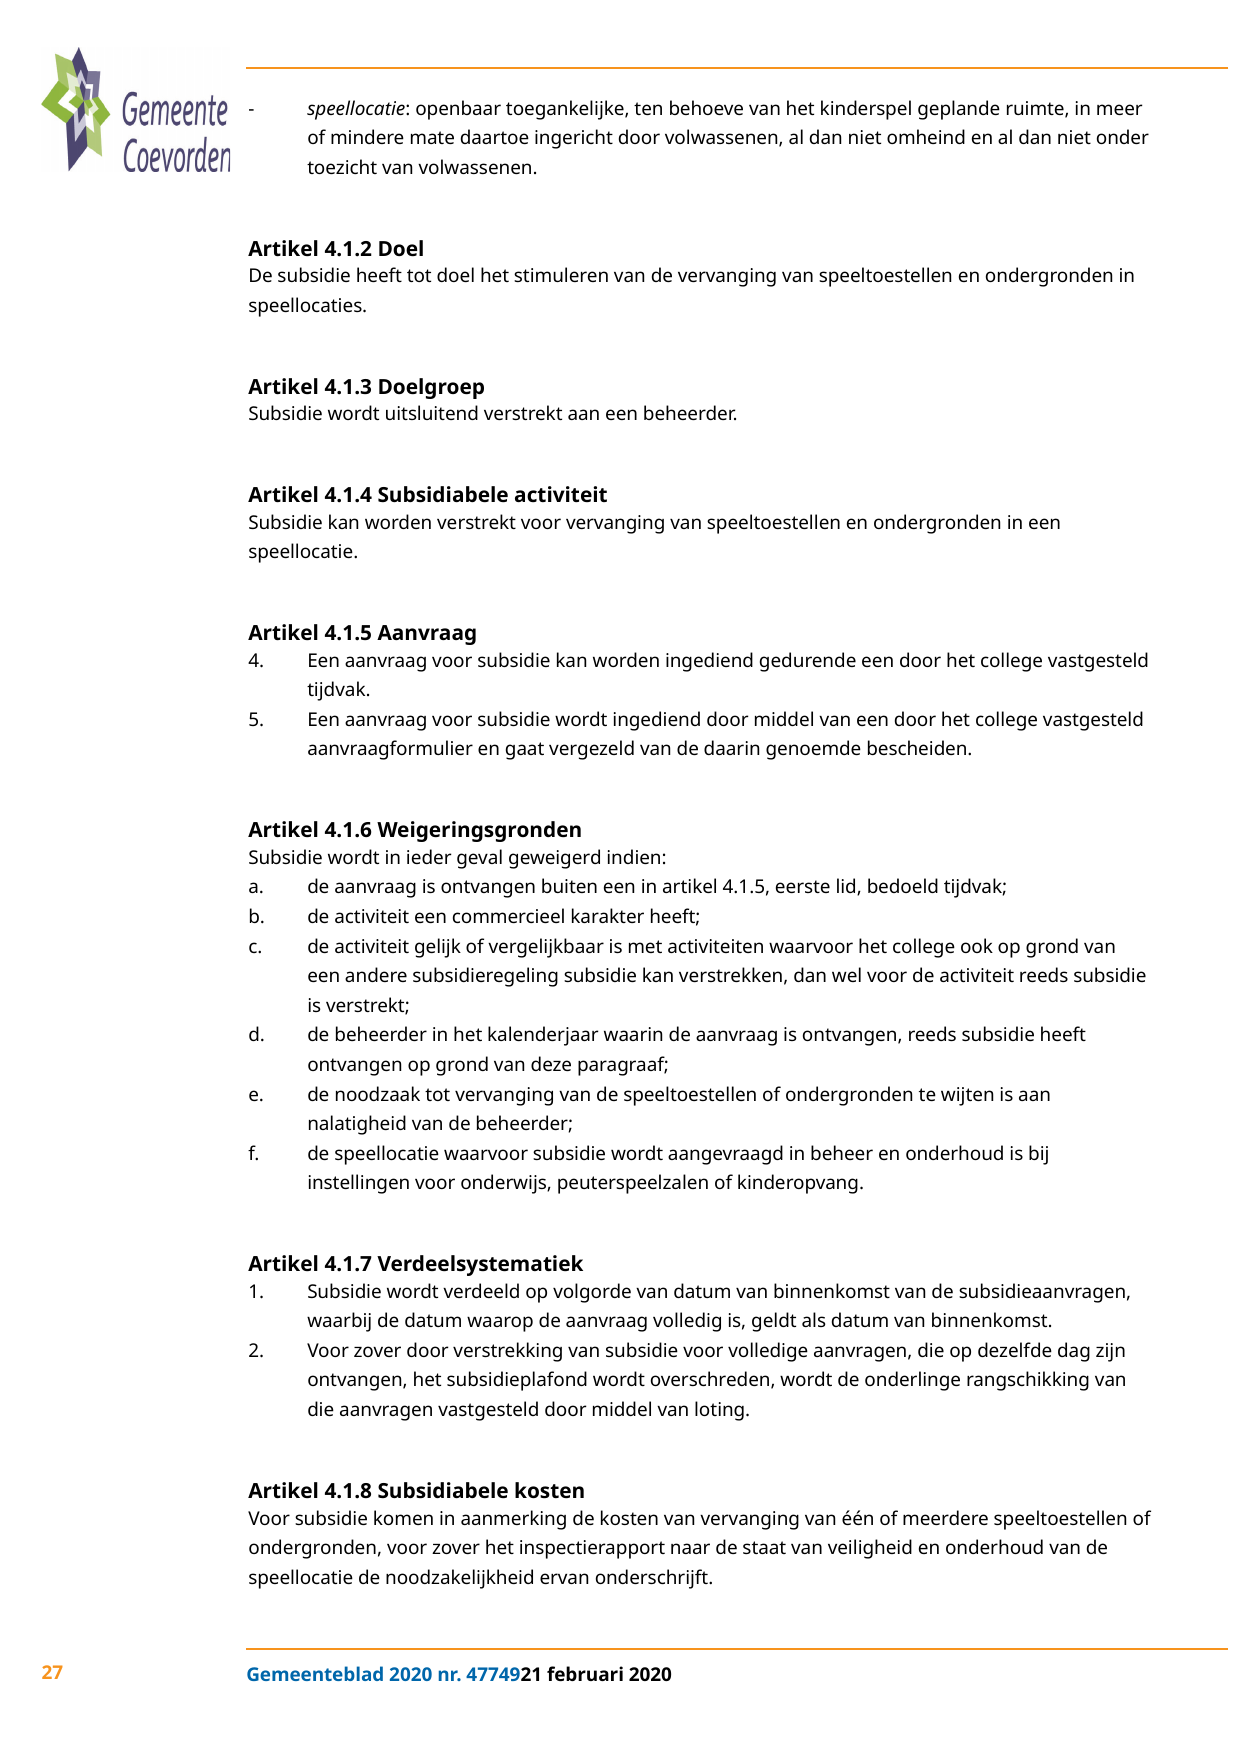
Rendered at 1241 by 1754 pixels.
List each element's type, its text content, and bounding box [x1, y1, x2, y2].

list de activiteit gelijk of vergelijkbaar is met activiteiten waarvoor het college ook op grond van een andere subsidieregeling subsidie kan verstrekken, dan wel voor de activiteit reeds subsidie is verstrekt; [248, 933, 1152, 1018]
text Artikel 4.1.2 Doel [248, 234, 1152, 262]
text Artikel 4.1.4 Subsidiabele activiteit [248, 480, 1152, 509]
list Een aanvraag voor subsidie kan worden ingediend gedurende een door het college vastgesteld tijdvak. [248, 647, 1152, 702]
text Subsidie wordt in ieder geval geweigerd indien: [248, 844, 1152, 870]
list de beheerder in het kalenderjaar waarin de aanvraag is ontvangen, reeds subsidie heeft ontvangen op grond van deze paragraaf; [248, 1022, 1152, 1077]
text Artikel 4.1.3 Doelgroep [248, 372, 1152, 400]
text Subsidie kan worden verstrekt voor vervanging van speeltoestellen en ondergronden in een speellocatie. [248, 509, 1152, 564]
list speellocatie: openbaar toegankelijke, ten behoeve van het kinderspel geplande ruimte, in meer of mindere mate daartoe ingericht door volwassenen, al dan niet omheind en al dan niet onder toezicht van volwassenen. [248, 95, 1152, 180]
picture [41, 47, 231, 172]
text Artikel 4.1.5 Aanvraag [248, 618, 1152, 647]
list Voor zover door verstrekking van subsidie voor volledige aanvragen, die op dezelfde dag zijn ontvangen, het subsidieplafond wordt overschreden, wordt de onderlinge rangschikking van die aanvragen vastgesteld door middel van loting. [248, 1337, 1152, 1422]
text Artikel 4.1.8 Subsidiabele kosten [248, 1476, 1152, 1505]
list de aanvraag is ontvangen buiten een in artikel 4.1.5, eerste lid, bedoeld tijdvak; [248, 874, 1152, 899]
list de noodzaak tot vervanging van de speeltoestellen of ondergronden te wijten is aan nalatigheid van de beheerder; [248, 1081, 1152, 1136]
list de activiteit een commercieel karakter heeft; [248, 903, 1152, 929]
list Een aanvraag voor subsidie wordt ingediend door middel van een door het college vastgesteld aanvraagformulier en gaat vergezeld van de daarin genoemde bescheiden. [248, 706, 1152, 761]
text Artikel 4.1.7 Verdeelsystematiek [248, 1249, 1152, 1278]
text De subsidie heeft tot doel het stimuleren van de vervanging van speeltoestellen en ondergronden in speellocaties. [248, 262, 1152, 318]
text Subsidie wordt uitsluitend verstrekt aan een beheerder. [248, 400, 1152, 426]
text Voor subsidie komen in aanmerking de kosten van vervanging van één of meerdere speeltoestellen of ondergronden, voor zover het inspectierapport naar de staat van veiligheid en onderhoud van de speellocatie de noodzakelijkheid ervan onderschrijft. [248, 1505, 1152, 1589]
list Subsidie wordt verdeeld op volgorde van datum van binnenkomst van de subsidieaanvragen, waarbij de datum waarop de aanvraag volledig is, geldt als datum van binnenkomst. [248, 1278, 1152, 1333]
text Artikel 4.1.6 Weigeringsgronden [248, 816, 1152, 844]
list de speellocatie waarvoor subsidie wordt aangevraagd in beheer en onderhoud is bij instellingen voor onderwijs, peuterspeelzalen of kinderopvang. [248, 1140, 1152, 1195]
